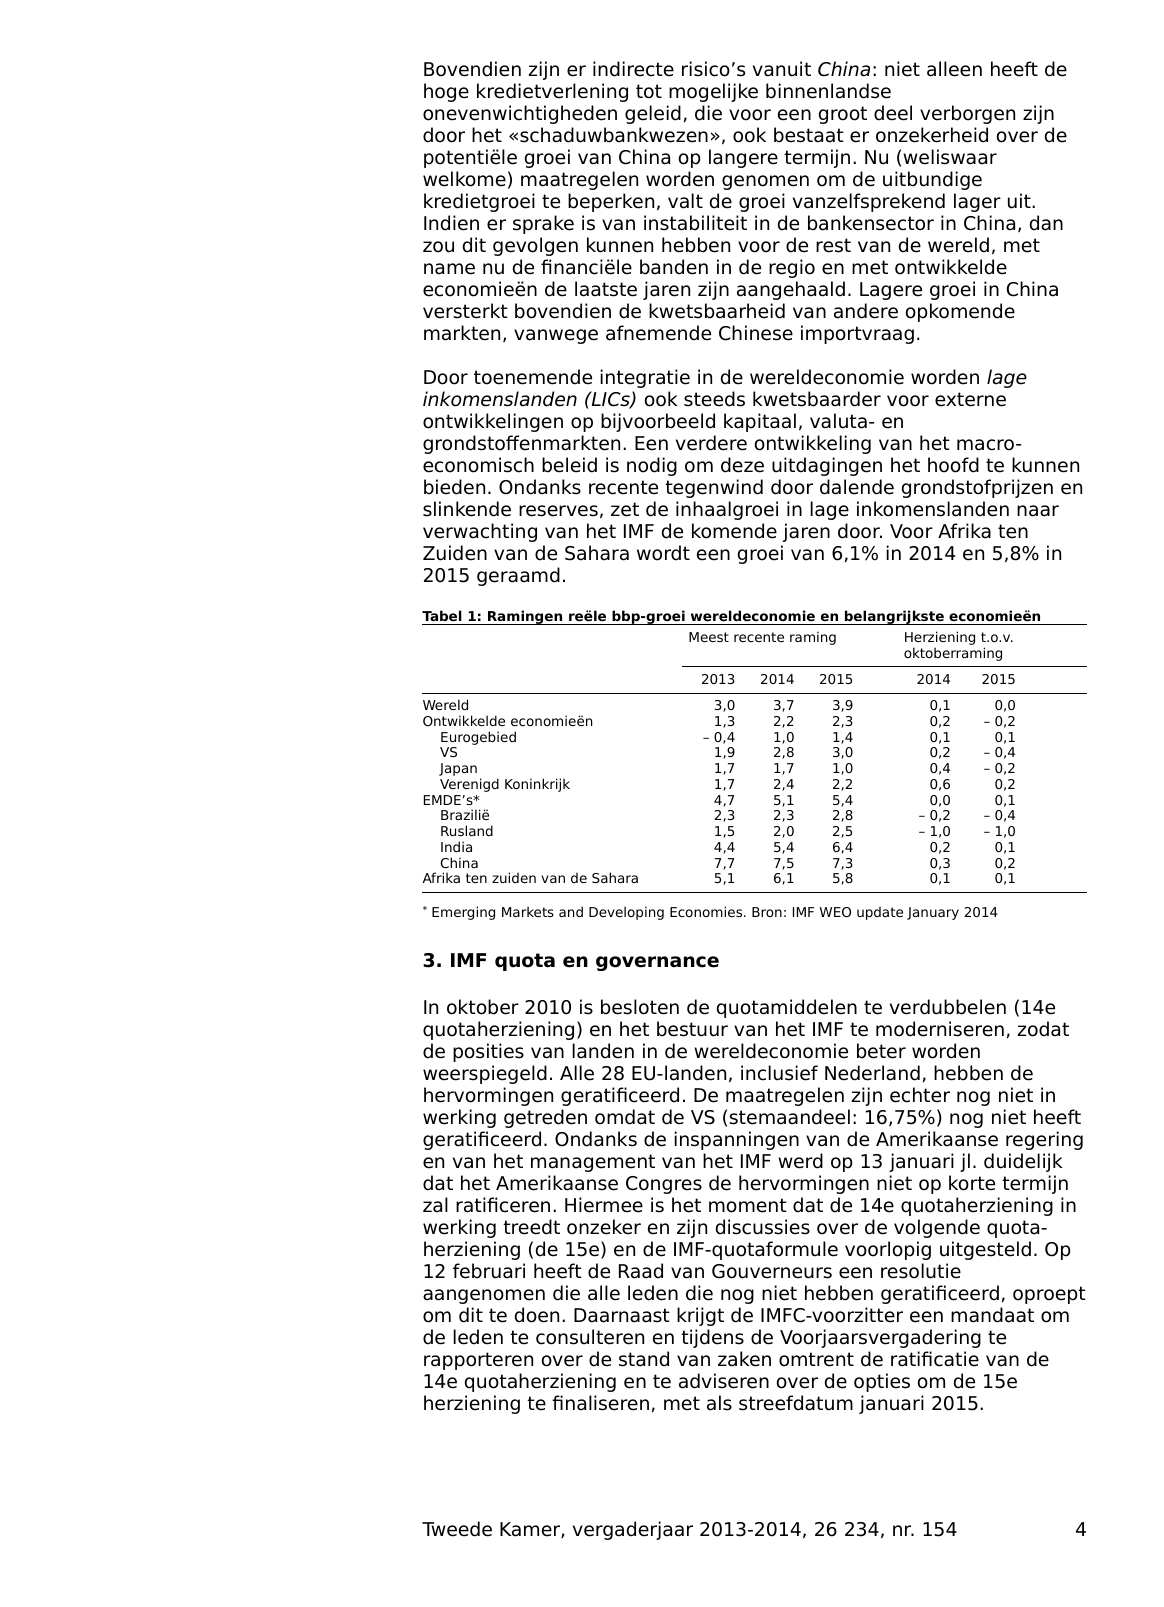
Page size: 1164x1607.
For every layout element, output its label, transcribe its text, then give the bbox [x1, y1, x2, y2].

table_cell 7,7 [682, 855, 741, 871]
table_cell 2,3 [682, 808, 741, 824]
table_cell [1022, 824, 1087, 840]
table_cell [859, 730, 898, 745]
table_cell 3,9 [800, 694, 859, 714]
table_cell 2,4 [741, 777, 800, 792]
table_cell Verenigd Koninkrijk [434, 777, 682, 792]
text Bovendien zijn er indirecte risico’s vanuit China: niet alleen heeft de hoge kredietverlening tot mogelijke binnenlandse onevenwichtigheden geleid, die voor een groot deel verborgen zijn door het «schaduwbankwezen», ook bestaat er onzekerheid over de potentiële groei van China op langere termijn. Nu (weliswaar welkome) maatregelen worden genomen om de uitbundige kredietgroei te beperken, valt de groei vanzelfsprekend lager uit. Indien er sprake is van instabiliteit in de bankensector in China, dan zou dit gevolgen kunnen hebben voor de rest van de wereld, met name nu de financiële banden in de regio en met ontwikkelde economieën de laatste jaren zijn aangehaald. Lagere groei in China versterkt bovendien de kwetsbaarheid van andere opkomende markten, vanwege afnemende Chinese importvraag. [422, 59, 1087, 345]
table_cell 5,4 [741, 840, 800, 855]
table_cell [1022, 855, 1087, 871]
table_cell 5,1 [741, 793, 800, 808]
table_cell 2014 [741, 667, 800, 692]
table_cell EMDE’s* [422, 793, 682, 808]
table_cell 3,0 [800, 745, 859, 761]
table_cell [422, 625, 682, 666]
table_cell VS [434, 745, 682, 761]
table_cell Rusland [434, 824, 682, 840]
table_cell India [434, 840, 682, 855]
table_cell [422, 666, 682, 692]
table_cell – 0,4 [957, 745, 1022, 761]
table_cell [859, 714, 898, 729]
table_cell [859, 824, 898, 840]
table_cell 0,1 [957, 871, 1022, 892]
table_cell 6,1 [741, 871, 800, 892]
table_cell 7,5 [741, 855, 800, 871]
table_cell [1022, 871, 1087, 892]
table_cell [1022, 714, 1087, 729]
table_cell 2,2 [800, 777, 859, 792]
table_cell [1022, 694, 1087, 714]
table_cell 0,6 [898, 777, 957, 792]
table_cell Herziening t.o.v. oktoberraming [898, 625, 1087, 666]
table_cell Wereld [422, 694, 682, 714]
table_cell [1022, 808, 1087, 824]
table_cell [859, 793, 898, 808]
table_cell 1,5 [682, 824, 741, 840]
table_cell [859, 840, 898, 855]
table_cell 2,0 [741, 824, 800, 840]
table_cell [422, 761, 434, 777]
table_cell 3,7 [741, 694, 800, 714]
table_cell 0,2 [957, 777, 1022, 792]
table_cell 5,4 [800, 793, 859, 808]
table_cell [422, 855, 434, 871]
table_cell 7,3 [800, 855, 859, 871]
table_cell [859, 667, 898, 692]
table_cell 0,1 [957, 730, 1022, 745]
table_cell [1022, 777, 1087, 792]
table_cell – 0,2 [957, 761, 1022, 777]
table_cell [422, 824, 434, 840]
table_cell 2,3 [800, 714, 859, 729]
table_cell Eurogebied [434, 730, 682, 745]
table_cell [422, 808, 434, 824]
table_cell 3,0 [682, 694, 741, 714]
table_cell 0,2 [957, 855, 1022, 871]
table_cell 1,3 [682, 714, 741, 729]
table_cell 0,4 [898, 761, 957, 777]
table_cell 1,7 [682, 777, 741, 792]
table_cell 1,7 [682, 761, 741, 777]
table_cell 0,1 [898, 730, 957, 745]
table_cell 0,0 [957, 694, 1022, 714]
table_cell 0,1 [957, 793, 1022, 808]
table_cell * Emerging Markets and Developing Economies. Bron: IMF WEO update January 2014 [422, 893, 1087, 920]
table_cell 2014 [898, 667, 957, 692]
subtitle 3. IMF quota en governance [422, 950, 1087, 972]
table_cell 2,2 [741, 714, 800, 729]
table_cell 2015 [957, 667, 1022, 692]
table_cell 2,5 [800, 824, 859, 840]
table_cell 0,3 [898, 855, 957, 871]
table_cell 2013 [682, 667, 741, 692]
table_cell 1,7 [741, 761, 800, 777]
table_cell 4,4 [682, 840, 741, 855]
table_cell [859, 871, 898, 892]
table_cell 1,9 [682, 745, 741, 761]
table_cell 1,4 [800, 730, 859, 745]
text In oktober 2010 is besloten de quotamiddelen te verdubbelen (14e quotaherziening) en het bestuur van het IMF te moderniseren, zodat de posities van landen in de wereldeconomie beter worden weerspiegeld. Alle 28 EU-landen, inclusief Nederland, hebben de hervormingen geratificeerd. De maatregelen zijn echter nog niet in werking getreden omdat de VS (stemaandeel: 16,75%) nog niet heeft geratificeerd. Ondanks de inspanningen van de Amerikaanse regering en van het management van het IMF werd op 13 januari jl. duidelijk dat het Amerikaanse Congres de hervormingen niet op korte termijn zal ratificeren. Hiermee is het moment dat de 14e quotaherziening in werking treedt onzeker en zijn discussies over de volgende quota-herziening (de 15e) en de IMF-quotaformule voorlopig uitgesteld. Op 12 februari heeft de Raad van Gouverneurs een resolutie aangenomen die alle leden die nog niet hebben geratificeerd, oproept om dit te doen. Daarnaast krijgt de IMFC-voorzitter een mandaat om de leden te consulteren en tijdens de Voorjaarsvergadering te rapporteren over de stand van zaken omtrent de ratificatie van de 14e quotaherziening en te adviseren over de opties om de 15e herziening te finaliseren, met als streefdatum januari 2015. [422, 997, 1087, 1415]
table_cell [1022, 730, 1087, 745]
table_cell [859, 855, 898, 871]
table_cell – 1,0 [957, 824, 1022, 840]
table_cell 5,1 [682, 871, 741, 892]
table_cell Japan [434, 761, 682, 777]
table_cell 0,1 [898, 871, 957, 892]
table_cell 0,2 [898, 745, 957, 761]
table_cell – 1,0 [898, 824, 957, 840]
table_cell [859, 745, 898, 761]
table_cell 0,1 [957, 840, 1022, 855]
table_cell [1022, 793, 1087, 808]
table_cell 1,0 [800, 761, 859, 777]
table_cell – 0,2 [957, 714, 1022, 729]
table_cell 0,2 [898, 714, 957, 729]
table_cell 6,4 [800, 840, 859, 855]
table_cell [422, 730, 434, 745]
table_cell [859, 761, 898, 777]
table_cell Brazilië [434, 808, 682, 824]
table_cell Meest recente raming [682, 625, 898, 666]
table_cell [422, 777, 434, 792]
table_cell [422, 840, 434, 855]
table_cell – 0,4 [957, 808, 1022, 824]
table_cell 0,2 [898, 840, 957, 855]
table_cell 0,1 [898, 694, 957, 714]
table_cell [859, 808, 898, 824]
table_cell 2,8 [800, 808, 859, 824]
table_cell 0,0 [898, 793, 957, 808]
table_cell [1022, 667, 1087, 692]
table_cell [859, 777, 898, 792]
table_cell – 0,4 [682, 730, 741, 745]
table_cell [1022, 745, 1087, 761]
table_cell 2015 [800, 667, 859, 692]
table_cell [1022, 840, 1087, 855]
table_cell China [434, 855, 682, 871]
table_cell [859, 694, 898, 714]
table_cell Ontwikkelde economieën [422, 714, 682, 729]
table_header Tabel 1: Ramingen reële bbp-groei wereldeconomie en belangrijkste economieën [422, 609, 1087, 624]
table_cell [422, 745, 434, 761]
table_cell Afrika ten zuiden van de Sahara [422, 871, 682, 892]
table_cell [1022, 761, 1087, 777]
table_cell 4,7 [682, 793, 741, 808]
table_cell – 0,2 [898, 808, 957, 824]
table_cell 2,8 [741, 745, 800, 761]
table_cell 1,0 [741, 730, 800, 745]
text Door toenemende integratie in de wereldeconomie worden lage inkomenslanden (LICs) ook steeds kwetsbaarder voor externe ontwikkelingen op bijvoorbeeld kapitaal, valuta- en grondstoffenmarkten. Een verdere ontwikkeling van het macro-economisch beleid is nodig om deze uitdagingen het hoofd te kunnen bieden. Ondanks recente tegenwind door dalende grondstofprijzen en slinkende reserves, zet de inhaalgroei in lage inkomenslanden naar verwachting van het IMF de komende jaren door. Voor Afrika ten Zuiden van de Sahara wordt een groei van 6,1% in 2014 en 5,8% in 2015 geraamd. [422, 367, 1087, 587]
table_cell 2,3 [741, 808, 800, 824]
table_cell 5,8 [800, 871, 859, 892]
